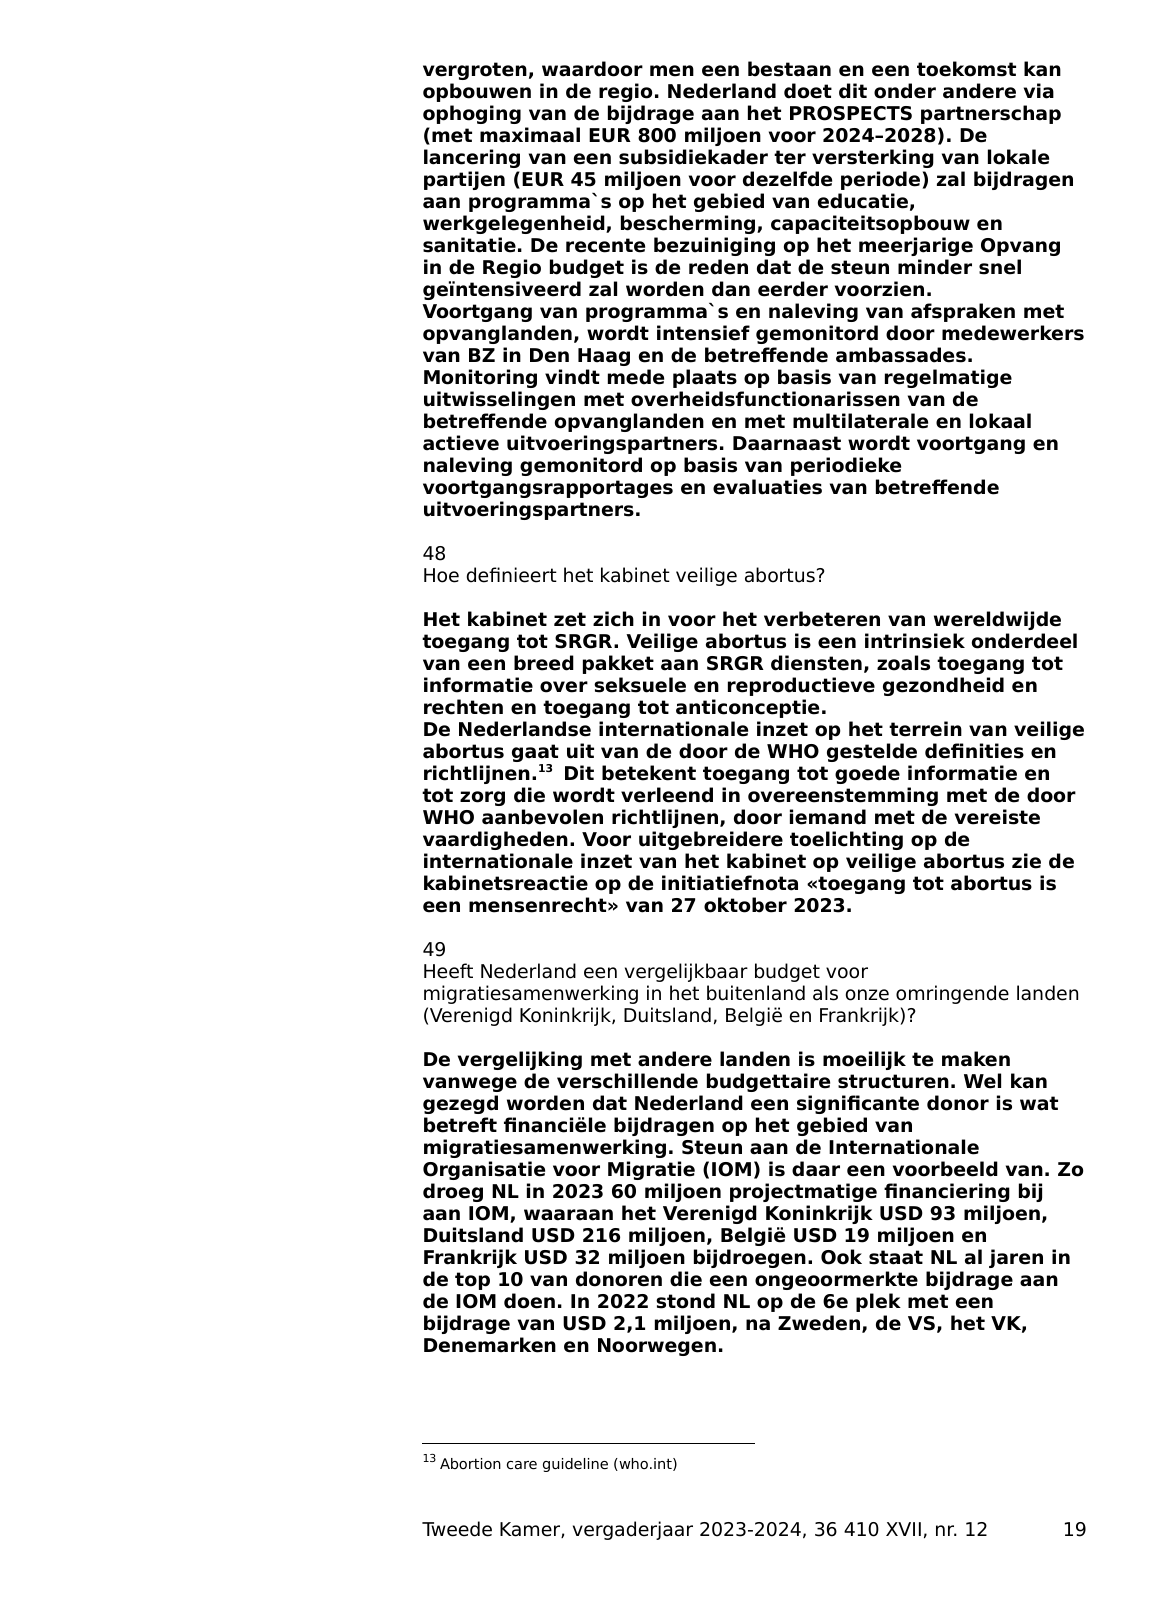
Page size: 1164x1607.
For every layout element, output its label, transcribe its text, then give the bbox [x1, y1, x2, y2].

text De Nederlandse internationale inzet op het terrein van veilige abortus gaat uit van de door de WHO gestelde definities en richtlijnen. Dit betekent toegang tot goede informatie en tot zorg die wordt verleend in overeenstemming met de door WHO aanbevolen richtlijnen, door iemand met de vereiste vaardigheden. Voor uitgebreidere toelichting op de internationale inzet van het kabinet op veilige abortus zie de kabinetsreactie op de initiatiefnota «toegang tot abortus is een mensenrecht» van 27 oktober 2023. [422, 719, 1087, 917]
text Voortgang van programma`s en naleving van afspraken met opvanglanden, wordt intensief gemonitord door medewerkers van BZ in Den Haag en de betreffende ambassades. Monitoring vindt mede plaats op basis van regelmatige uitwisselingen met overheidsfunctionarissen van de betreffende opvanglanden en met multilaterale en lokaal actieve uitvoeringspartners. Daarnaast wordt voortgang en naleving gemonitord op basis van periodieke voortgangsrapportages en evaluaties van betreffende uitvoeringspartners. [422, 301, 1087, 521]
text De vergelijking met andere landen is moeilijk te maken vanwege de verschillende budgettaire structuren. Wel kan gezegd worden dat Nederland een significante donor is wat betreft financiële bijdragen op het gebied van migratiesamenwerking. Steun aan de Internationale Organisatie voor Migratie (IOM) is daar een voorbeeld van. Zo droeg NL in 2023 60 miljoen projectmatige financiering bij aan IOM, waaraan het Verenigd Koninkrijk USD 93 miljoen, Duitsland USD 216 miljoen, België USD 19 miljoen en Frankrijk USD 32 miljoen bijdroegen. Ook staat NL al jaren in de top 10 van donoren die een ongeoormerkte bijdrage aan de IOM doen. In 2022 stond NL op de 6e plek met een bijdrage van USD 2,1 miljoen, na Zweden, de VS, het VK, Denemarken en Noorwegen. [422, 1049, 1087, 1357]
text Heeft Nederland een vergelijkbaar budget voor migratiesamenwerking in het buitenland als onze omringende landen (Verenigd Koninkrijk, Duitsland, België en Frankrijk)? [422, 961, 1087, 1027]
text Hoe definieert het kabinet veilige abortus? [422, 565, 1087, 587]
text vergroten, waardoor men een bestaan en een toekomst kan opbouwen in de regio. Nederland doet dit onder andere via ophoging van de bijdrage aan het PROSPECTS partnerschap (met maximaal EUR 800 miljoen voor 2024–2028). De lancering van een subsidiekader ter versterking van lokale partijen (EUR 45 miljoen voor dezelfde periode) zal bijdragen aan programma`s op het gebied van educatie, werkgelegenheid, bescherming, capaciteitsopbouw en sanitatie. De recente bezuiniging op het meerjarige Opvang in de Regio budget is de reden dat de steun minder snel geïntensiveerd zal worden dan eerder voorzien. [422, 59, 1087, 301]
text 48 [422, 543, 1087, 565]
text Het kabinet zet zich in voor het verbeteren van wereldwijde toegang tot SRGR. Veilige abortus is een intrinsiek onderdeel van een breed pakket aan SRGR diensten, zoals toegang tot informatie over seksuele en reproductieve gezondheid en rechten en toegang tot anticonceptie. [422, 609, 1087, 719]
text 49 [422, 939, 1087, 961]
text Abortion care guideline (who.int) [422, 1452, 1087, 1474]
